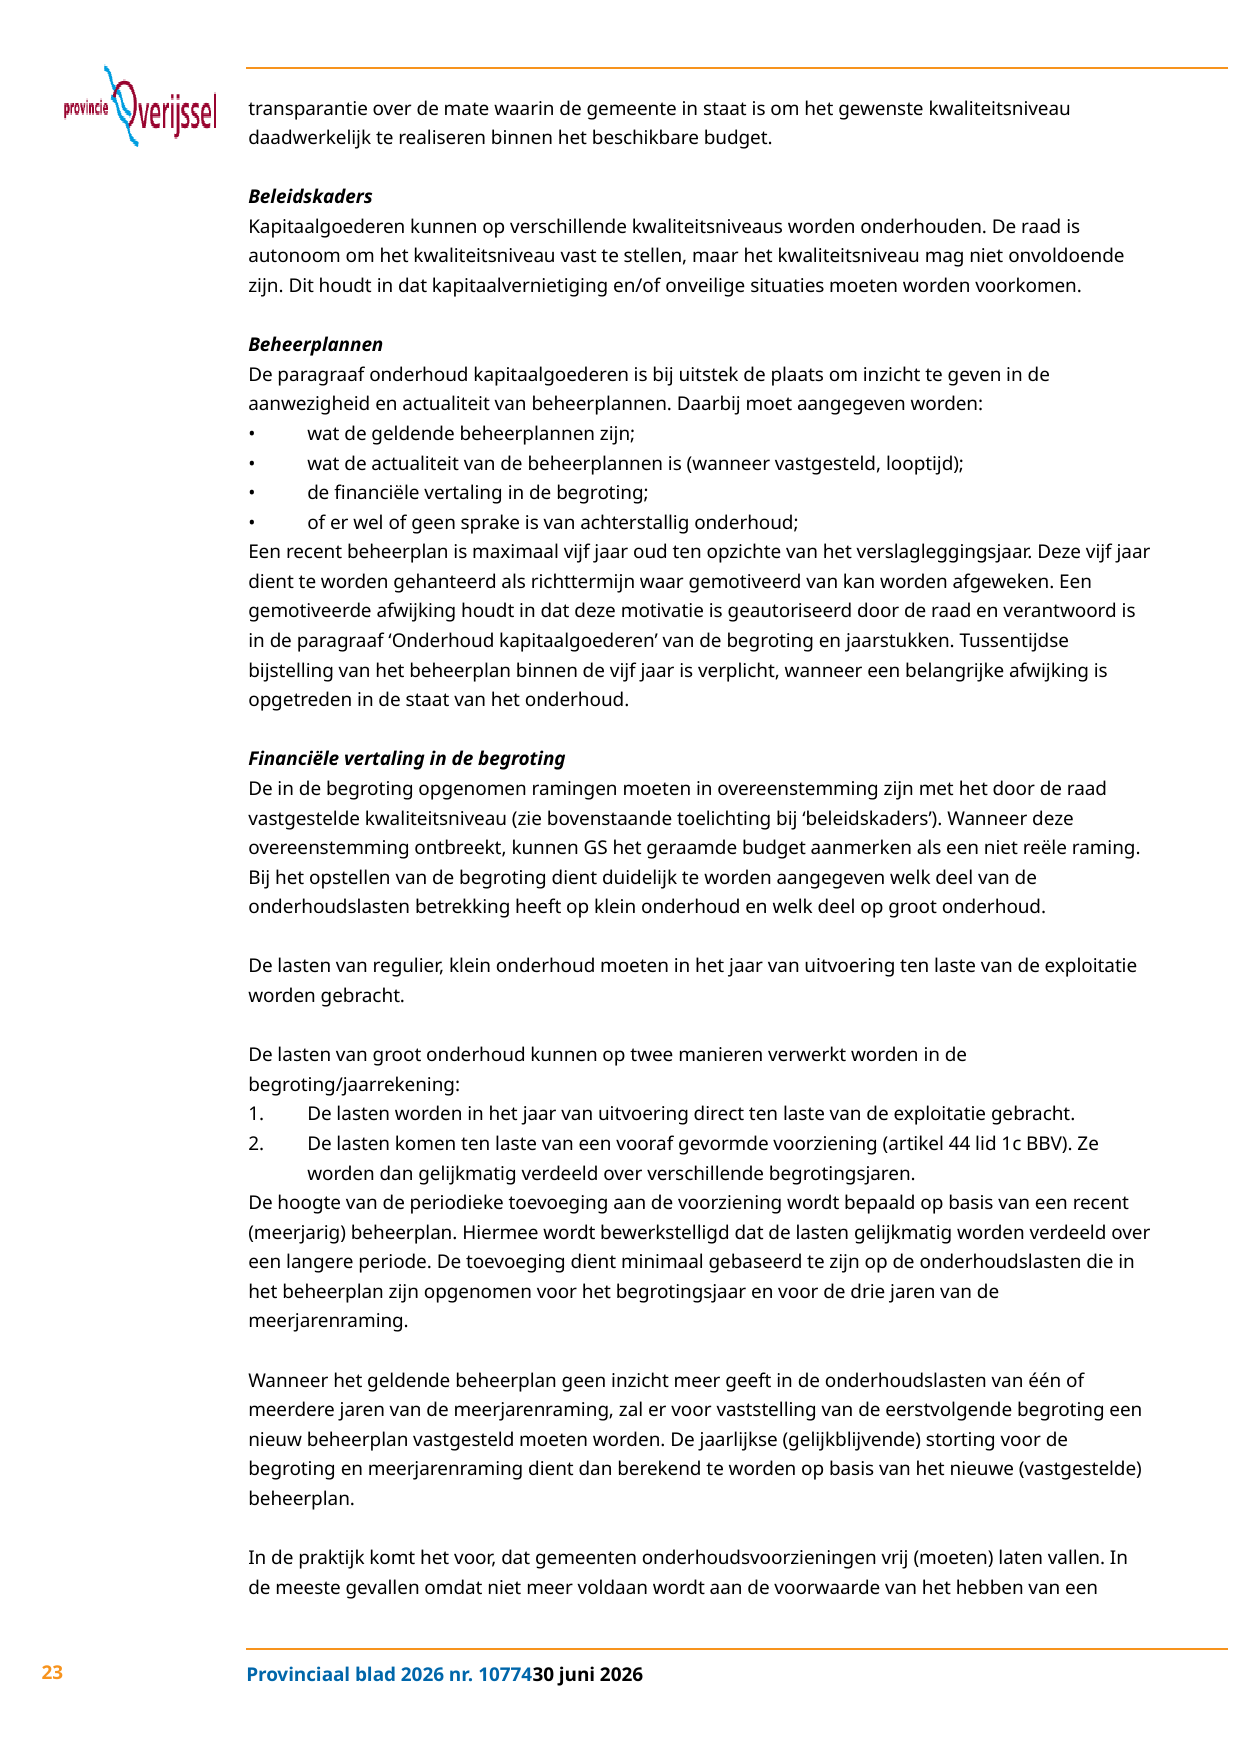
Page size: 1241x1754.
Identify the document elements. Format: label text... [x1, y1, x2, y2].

text De in de begroting opgenomen ramingen moeten in overeenstemming zijn met het door de raad vastgestelde kwaliteitsniveau (zie bovenstaande toelichting bij ‘beleidskaders’). Wanneer deze overeenstemming ontbreekt, kunnen GS het geraamde budget aanmerken als een niet reële raming. Bij het opstellen van de begroting dient duidelijk te worden aangegeven welk deel van de onderhoudslasten betrekking heeft op klein onderhoud en welk deel op groot onderhoud. [248, 775, 1152, 919]
text In de praktijk komt het voor, dat gemeenten onderhoudsvoorzieningen vrij (moeten) laten vallen. In de meeste gevallen omdat niet meer voldaan wordt aan de voorwaarde van het hebben van een [248, 1544, 1152, 1600]
list De lasten worden in het jaar van uitvoering direct ten laste van de exploitatie gebracht. [248, 1101, 1152, 1126]
picture [41, 47, 231, 172]
text transparantie over de mate waarin de gemeente in staat is om het gewenste kwaliteitsniveau daadwerkelijk te realiseren binnen het beschikbare budget. [248, 95, 1152, 150]
text De lasten van regulier, klein onderhoud moeten in het jaar van uitvoering ten laste van de exploitatie worden gebracht. [248, 953, 1152, 1008]
text De paragraaf onderhoud kapitaalgoederen is bij uitstek de plaats om inzicht te geven in de aanwezigheid en actualiteit van beheerplannen. Daarbij moet aangegeven worden: [248, 361, 1152, 416]
text Financiële vertaling in de begroting [248, 746, 1152, 771]
list de financiële vertaling in de begroting; [248, 479, 1152, 505]
list wat de geldende beheerplannen zijn; [248, 420, 1152, 446]
text De hoogte van de periodieke toevoeging aan de voorziening wordt bepaald op basis van een recent (meerjarig) beheerplan. Hiermee wordt bewerkstelligd dat de lasten gelijkmatig worden verdeeld over een langere periode. De toevoeging dient minimaal gebaseerd te zijn op de onderhoudslasten die in het beheerplan zijn opgenomen voor het begrotingsjaar en voor de drie jaren van de meerjarenraming. [248, 1189, 1152, 1333]
list of er wel of geen sprake is van achterstallig onderhoud; [248, 509, 1152, 535]
list wat de actualiteit van de beheerplannen is (wanneer vastgesteld, looptijd); [248, 450, 1152, 476]
text Beleidskaders [248, 183, 1152, 209]
text Beheerplannen [248, 331, 1152, 357]
text Een recent beheerplan is maximaal vijf jaar oud ten opzichte van het verslagleggingsjaar. Deze vijf jaar dient te worden gehanteerd als richttermijn waar gemotiveerd van kan worden afgeweken. Een gemotiveerde afwijking houdt in dat deze motivatie is geautoriseerd door de raad en verantwoord is in de paragraaf ‘Onderhoud kapitaalgoederen’ van de begroting en jaarstukken. Tussentijdse bijstelling van het beheerplan binnen de vijf jaar is verplicht, wanneer een belangrijke afwijking is opgetreden in de staat van het onderhoud. [248, 538, 1152, 712]
text Wanneer het geldende beheerplan geen inzicht meer geeft in de onderhoudslasten van één of meerdere jaren van de meerjarenraming, zal er voor vaststelling van de eerstvolgende begroting een nieuw beheerplan vastgesteld moeten worden. De jaarlijkse (gelijkblijvende) storting voor de begroting en meerjarenraming dient dan berekend te worden op basis van het nieuwe (vastgestelde) beheerplan. [248, 1367, 1152, 1511]
text Kapitaalgoederen kunnen op verschillende kwaliteitsniveaus worden onderhouden. De raad is autonoom om het kwaliteitsniveau vast te stellen, maar het kwaliteitsniveau mag niet onvoldoende zijn. Dit houdt in dat kapitaalvernietiging en/of onveilige situaties moeten worden voorkomen. [248, 213, 1152, 298]
text De lasten van groot onderhoud kunnen op twee manieren verwerkt worden in de begroting/jaarrekening: [248, 1041, 1152, 1097]
list De lasten komen ten laste van een vooraf gevormde voorziening (artikel 44 lid 1c BBV). Ze worden dan gelijkmatig verdeeld over verschillende begrotingsjaren. [248, 1130, 1152, 1186]
